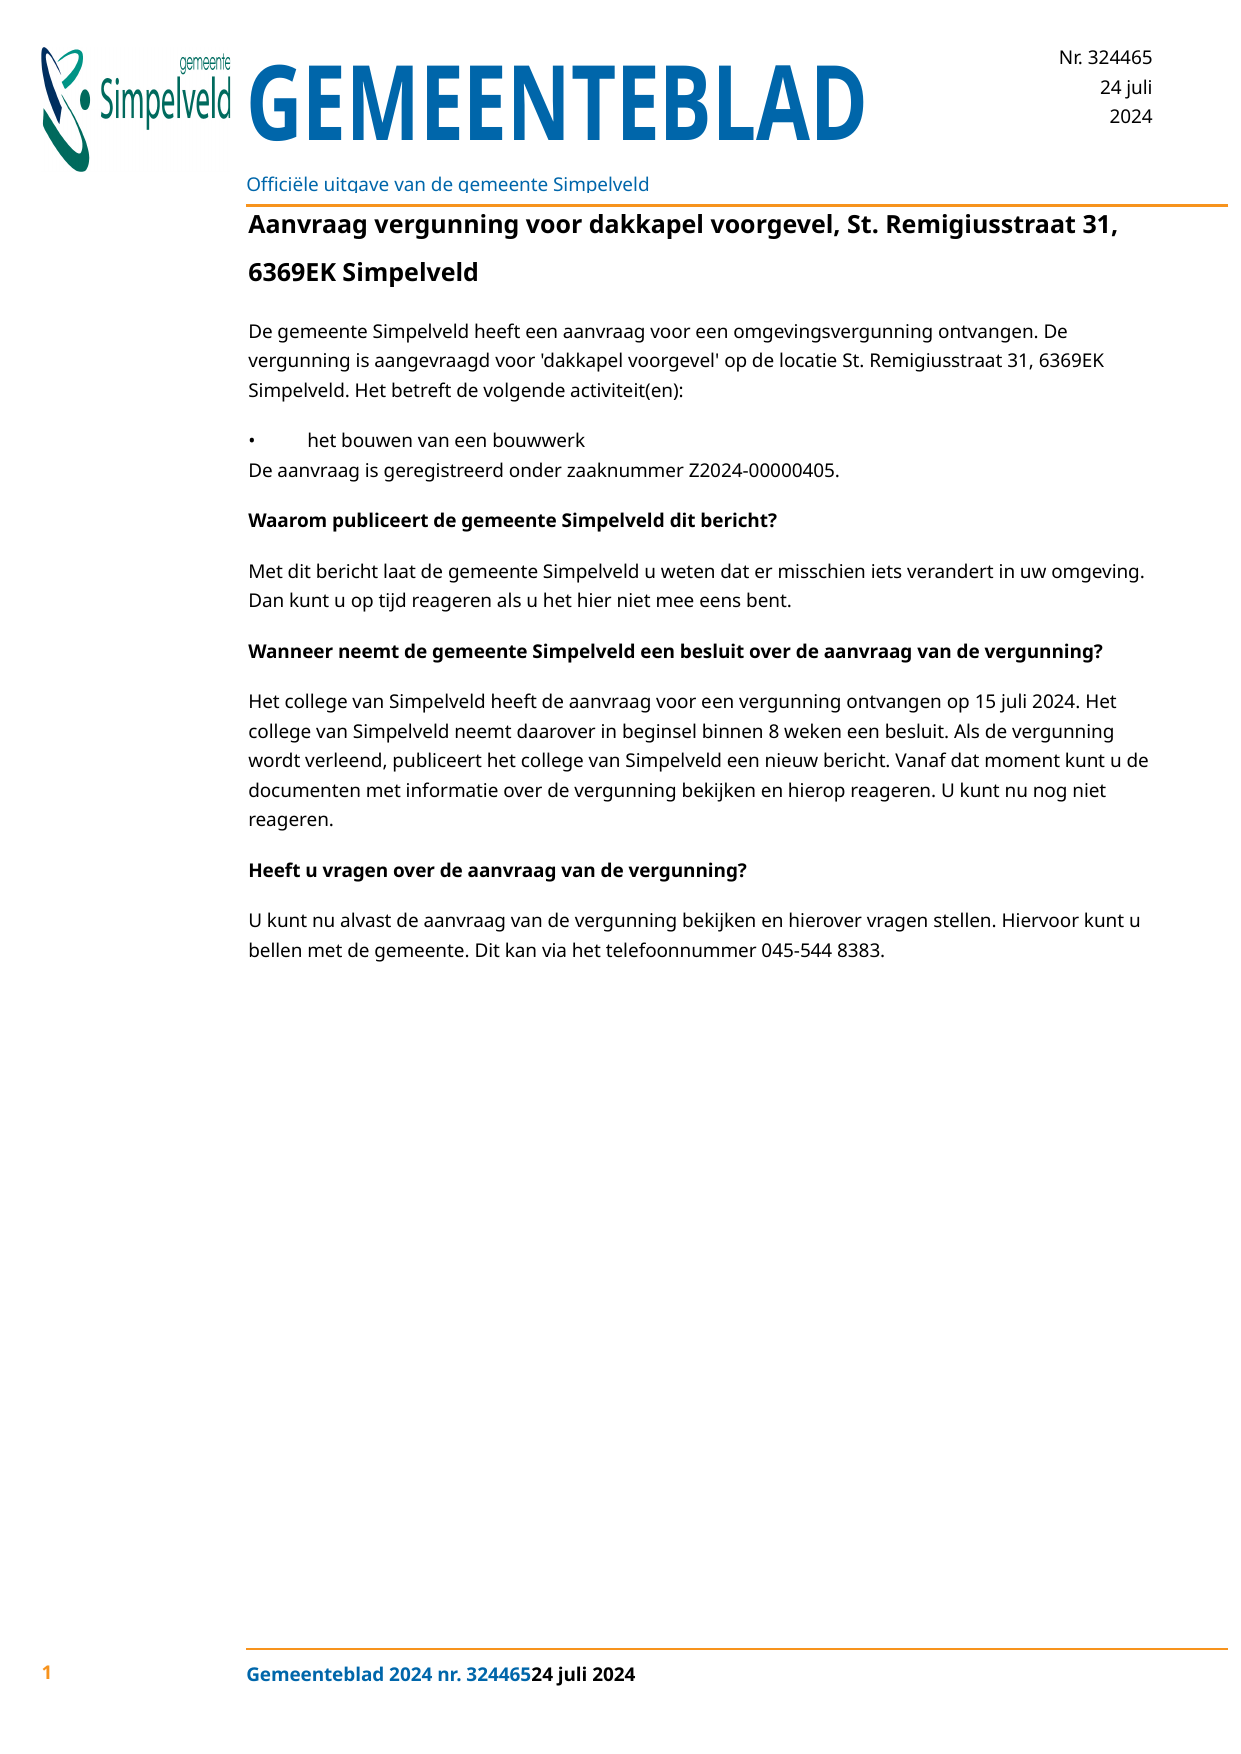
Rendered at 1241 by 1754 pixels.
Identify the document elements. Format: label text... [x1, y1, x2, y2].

text De gemeente Simpelveld heeft een aanvraag voor een omgevingsvergunning ontvangen. De vergunning is aangevraagd voor 'dakkapel voorgevel' op de locatie St. Remigiusstraat 31, 6369EK Simpelveld. Het betreft de volgende activiteit(en): [248, 318, 1152, 403]
text Heeft u vragen over de aanvraag van de vergunning? [248, 857, 1152, 883]
text U kunt nu alvast de aanvraag van de vergunning bekijken en hierover vragen stellen. Hiervoor kunt u bellen met de gemeente. Dit kan via het telefoonnummer 045-544 8383. [248, 907, 1152, 963]
text Waarom publiceert de gemeente Simpelveld dit bericht? [248, 507, 1152, 533]
text Het college van Simpelveld heeft de aanvraag voor een vergunning ontvangen op 15 juli 2024. Het college van Simpelveld neemt daarover in beginsel binnen 8 weken een besluit. Als de vergunning wordt verleend, publiceert het college van Simpelveld een nieuw bericht. Vanaf dat moment kunt u de documenten met informatie over de vergunning bekijken en hierop reageren. U kunt nu nog niet reageren. [248, 688, 1152, 832]
text Wanneer neemt de gemeente Simpelveld een besluit over de aanvraag van de vergunning? [248, 638, 1152, 664]
list het bouwen van een bouwwerk [248, 427, 1152, 453]
picture [41, 47, 231, 172]
text Met dit bericht laat de gemeente Simpelveld u weten dat er misschien iets verandert in uw omgeving. Dan kunt u op tijd reageren als u het hier niet mee eens bent. [248, 558, 1152, 613]
text De aanvraag is geregistreerd onder zaaknummer Z2024-00000405. [248, 457, 1152, 483]
text Aanvraag vergunning voor dakkapel voorgevel, St. Remigiusstraat 31, 6369EK Simpelveld [248, 207, 1152, 288]
